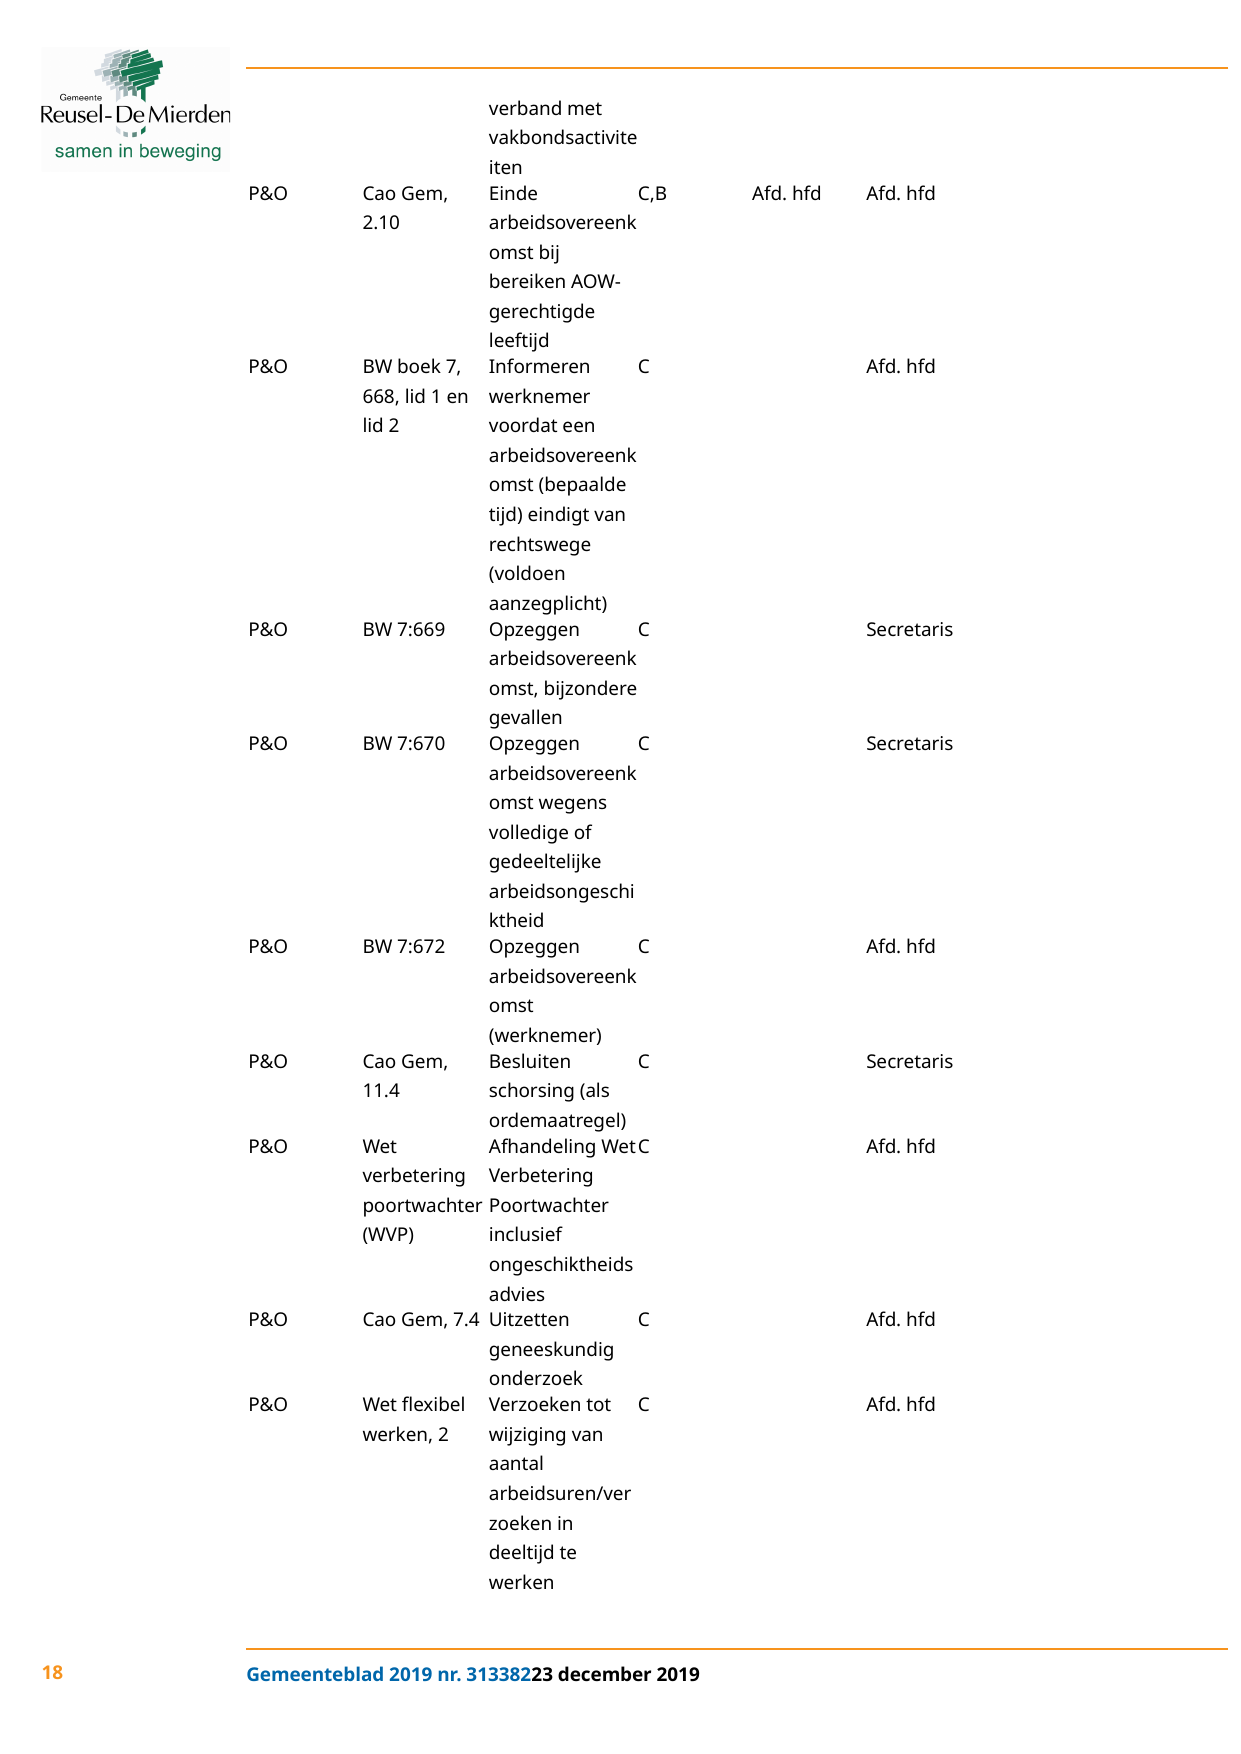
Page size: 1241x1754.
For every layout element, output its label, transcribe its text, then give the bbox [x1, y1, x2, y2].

table_cell P&O [248, 1048, 362, 1133]
table_cell BW 7:670 [362, 730, 489, 933]
table_cell [362, 95, 489, 180]
table_cell [980, 1391, 1094, 1594]
table_cell [980, 180, 1094, 353]
table_cell P&O [248, 1306, 362, 1391]
table_cell Uitzetten geneeskundig onderzoek [489, 1306, 638, 1391]
table_cell Afd. hfd [866, 1306, 980, 1391]
table_cell Afd. hfd [752, 180, 866, 353]
table_cell verband met vakbondsactiviteiten [489, 95, 638, 180]
table_cell C [638, 1133, 752, 1306]
table_cell [980, 616, 1094, 730]
table_cell [866, 95, 980, 180]
table_cell [752, 1048, 866, 1133]
table_cell BW boek 7, 668, lid 1 en lid 2 [362, 353, 489, 616]
table_cell Cao Gem, 2.10 [362, 180, 489, 353]
table_cell P&O [248, 616, 362, 730]
table_cell [752, 353, 866, 616]
table_cell [248, 95, 362, 180]
table_cell Opzeggen arbeidsovereenkomst, bijzondere gevallen [489, 616, 638, 730]
table_cell Verzoeken tot wijziging van aantal arbeidsuren/verzoeken in deeltijd te werken [489, 1391, 638, 1594]
table_cell Afd. hfd [866, 934, 980, 1048]
table_cell P&O [248, 1391, 362, 1594]
table_cell Secretaris [866, 1048, 980, 1133]
picture [41, 47, 231, 172]
table_cell C [638, 1391, 752, 1594]
table_cell C [638, 353, 752, 616]
table_cell Cao Gem, 11.4 [362, 1048, 489, 1133]
table_cell P&O [248, 180, 362, 353]
table_cell P&O [248, 730, 362, 933]
table_cell P&O [248, 1133, 362, 1306]
table_cell Wet verbetering poortwachter (WVP) [362, 1133, 489, 1306]
table_cell P&O [248, 353, 362, 616]
table_cell [752, 1391, 866, 1594]
table_cell [980, 1306, 1094, 1391]
table_cell Afd. hfd [866, 1133, 980, 1306]
table_cell [752, 1133, 866, 1306]
table_cell Secretaris [866, 730, 980, 933]
table_cell BW 7:672 [362, 934, 489, 1048]
table_cell Afd. hfd [866, 1391, 980, 1594]
table_cell [752, 730, 866, 933]
table_cell Afd. hfd [866, 180, 980, 353]
table_cell [752, 616, 866, 730]
table_cell [980, 1048, 1094, 1133]
table_cell [752, 934, 866, 1048]
table_cell [752, 95, 866, 180]
table_cell P&O [248, 934, 362, 1048]
table_cell Informeren werknemer voordat een arbeidsovereenkomst (bepaalde tijd) eindigt van rechtswege (voldoen aanzegplicht) [489, 353, 638, 616]
table_cell C [638, 1048, 752, 1133]
table_cell Opzeggen arbeidsovereenkomst wegens volledige of gedeeltelijke arbeidsongeschiktheid [489, 730, 638, 933]
table_cell C [638, 934, 752, 1048]
table_cell C [638, 1306, 752, 1391]
table_cell [980, 934, 1094, 1048]
table_cell C [638, 616, 752, 730]
table_cell Secretaris [866, 616, 980, 730]
table_cell [980, 95, 1094, 180]
table_cell [752, 1306, 866, 1391]
table_cell Besluiten schorsing (als ordemaatregel) [489, 1048, 638, 1133]
table_cell [980, 730, 1094, 933]
table_cell [980, 1133, 1094, 1306]
table_cell C [638, 730, 752, 933]
table_cell Afhandeling Wet Verbetering Poortwachter inclusief ongeschiktheidsadvies [489, 1133, 638, 1306]
table_cell Opzeggen arbeidsovereenkomst (werknemer) [489, 934, 638, 1048]
table_cell Afd. hfd [866, 353, 980, 616]
table_cell [980, 353, 1094, 616]
table_cell Wet flexibel werken, 2 [362, 1391, 489, 1594]
table_cell Einde arbeidsovereenkomst bij bereiken AOW-gerechtigde leeftijd [489, 180, 638, 353]
table_cell Cao Gem, 7.4 [362, 1306, 489, 1391]
table_cell [638, 95, 752, 180]
table_cell BW 7:669 [362, 616, 489, 730]
table_cell C,B [638, 180, 752, 353]
